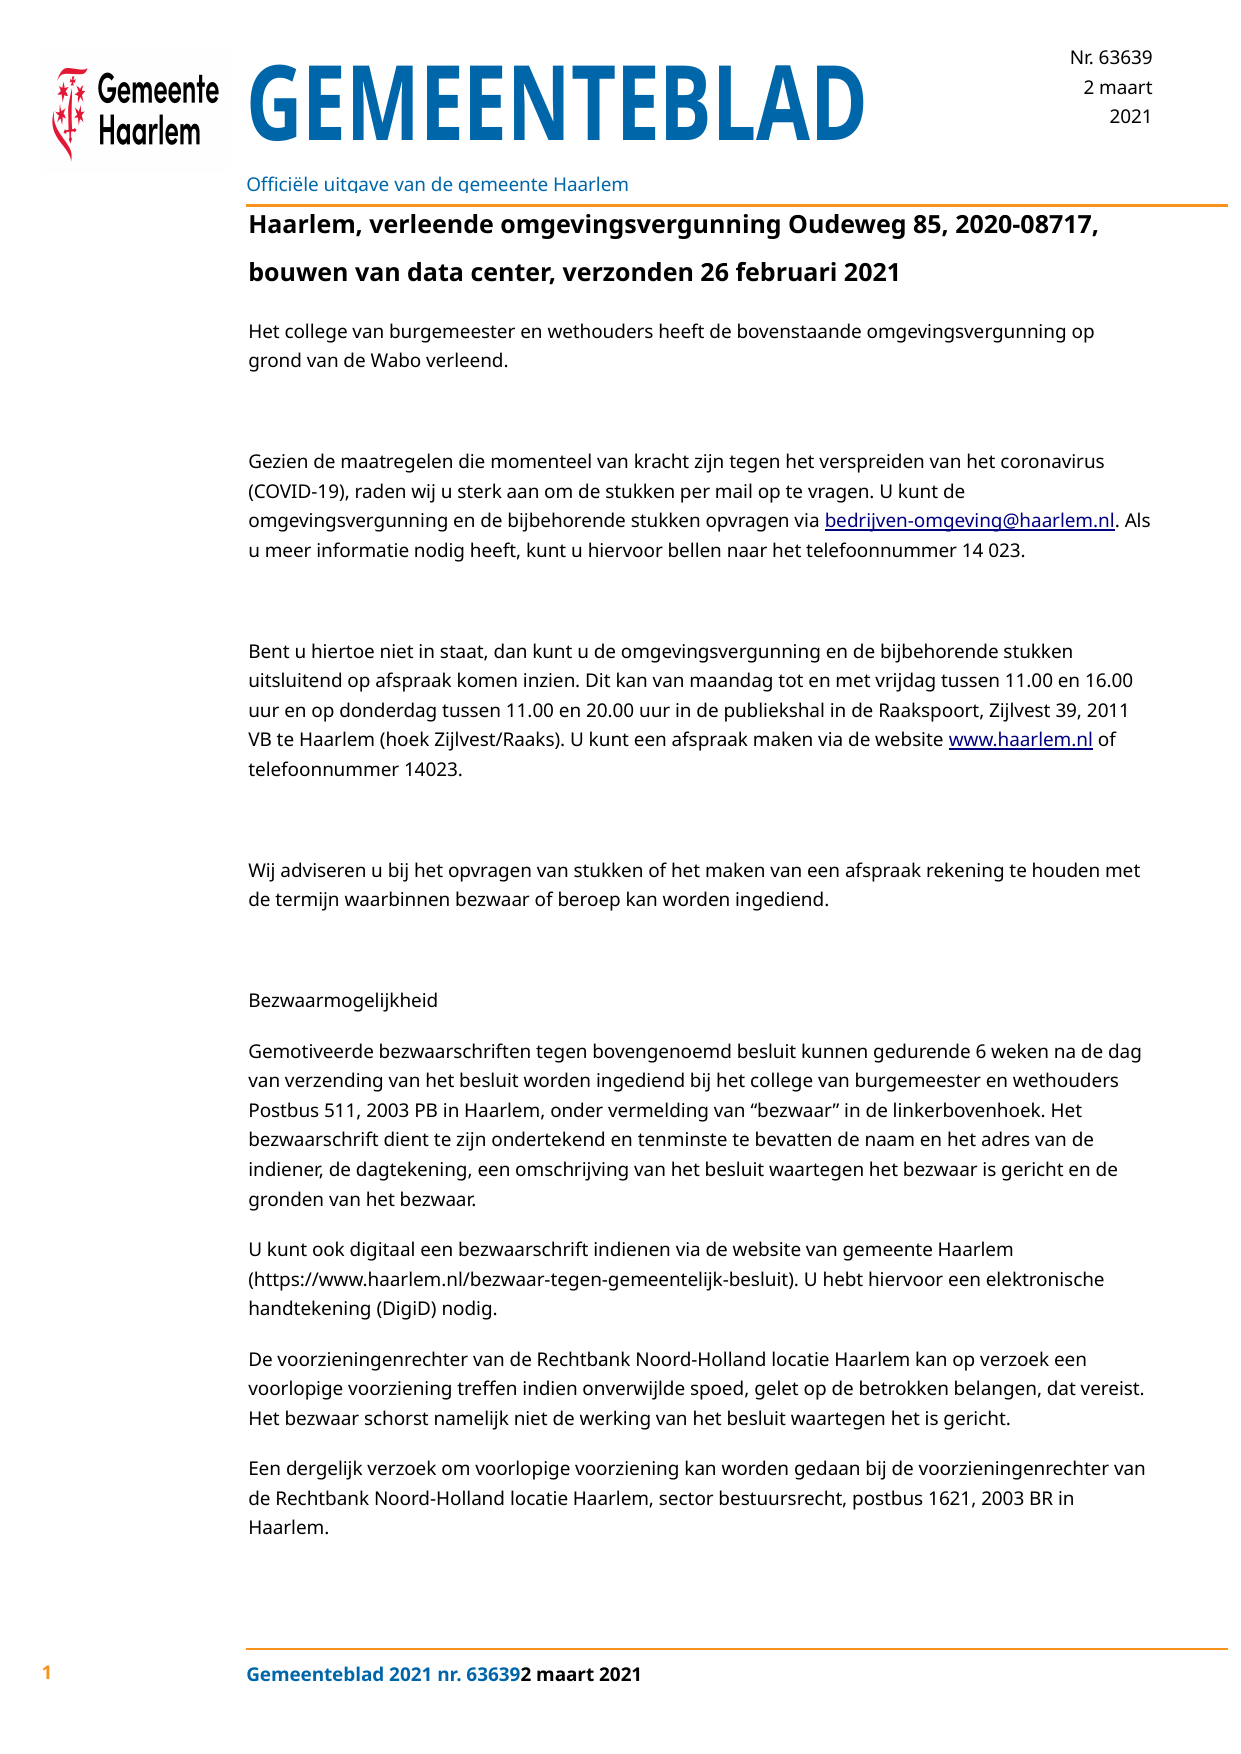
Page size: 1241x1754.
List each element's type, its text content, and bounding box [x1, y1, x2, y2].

text Wij adviseren u bij het opvragen van stukken of het maken van een afspraak rekening te houden met de termijn waarbinnen bezwaar of beroep kan worden ingediend. [248, 857, 1152, 912]
text De voorzieningenrechter van de Rechtbank Noord-Holland locatie Haarlem kan op verzoek een voorlopige voorziening treffen indien onverwijlde spoed, gelet op de betrokken belangen, dat vereist. Het bezwaar schorst namelijk niet de werking van het besluit waartegen het is gericht. [248, 1346, 1152, 1431]
text Haarlem, verleende omgevingsvergunning Oudeweg 85, 2020-08717, bouwen van data center, verzonden 26 februari 2021 [248, 207, 1152, 288]
text Gemotiveerde bezwaarschriften tegen bovengenoemd besluit kunnen gedurende 6 weken na de dag van verzending van het besluit worden ingediend bij het college van burgemeester en wethouders Postbus 511, 2003 PB in Haarlem, onder vermelding van “bezwaar” in de linkerbovenhoek. Het bezwaarschrift dient te zijn ondertekend en tenminste te bevatten de naam en het adres van de indiener, de dagtekening, een omschrijving van het besluit waartegen het bezwaar is gericht en de gronden van het bezwaar. [248, 1038, 1152, 1212]
text U kunt ook digitaal een bezwaarschrift indienen via de website van gemeente Haarlem (https://www.haarlem.nl/bezwaar-tegen-gemeentelijk-besluit). U hebt hiervoor een elektronische handtekening (DigiD) nodig. [248, 1236, 1152, 1321]
text Het college van burgemeester en wethouders heeft de bovenstaande omgevingsvergunning op grond van de Wabo verleend. [248, 318, 1152, 373]
text Gezien de maatregelen die momenteel van kracht zijn tegen het verspreiden van het coronavirus (COVID-19), raden wij u sterk aan om de stukken per mail op te vragen. U kunt de omgevingsvergunning en de bijbehorende stukken opvragen via bedrijven-omgeving@haarlem.nl. Als u meer informatie nodig heeft, kunt u hiervoor bellen naar het telefoonnummer 14 023. [248, 448, 1152, 563]
text Bent u hiertoe niet in staat, dan kunt u de omgevingsvergunning en de bijbehorende stukken uitsluitend op afspraak komen inzien. Dit kan van maandag tot en met vrijdag tussen 11.00 en 16.00 uur en op donderdag tussen 11.00 en 20.00 uur in de publiekshal in de Raakspoort, Zijlvest 39, 2011 VB te Haarlem (hoek Zijlvest/Raaks). U kunt een afspraak maken via de website www.haarlem.nl of telefoonnummer 14023. [248, 638, 1152, 782]
text Een dergelijk verzoek om voorlopige voorziening kan worden gedaan bij de voorzieningenrechter van de Rechtbank Noord-Holland locatie Haarlem, sector bestuursrecht, postbus 1621, 2003 BR in Haarlem. [248, 1455, 1152, 1540]
text Bezwaarmogelijkheid [248, 987, 1152, 1013]
picture [41, 47, 231, 172]
